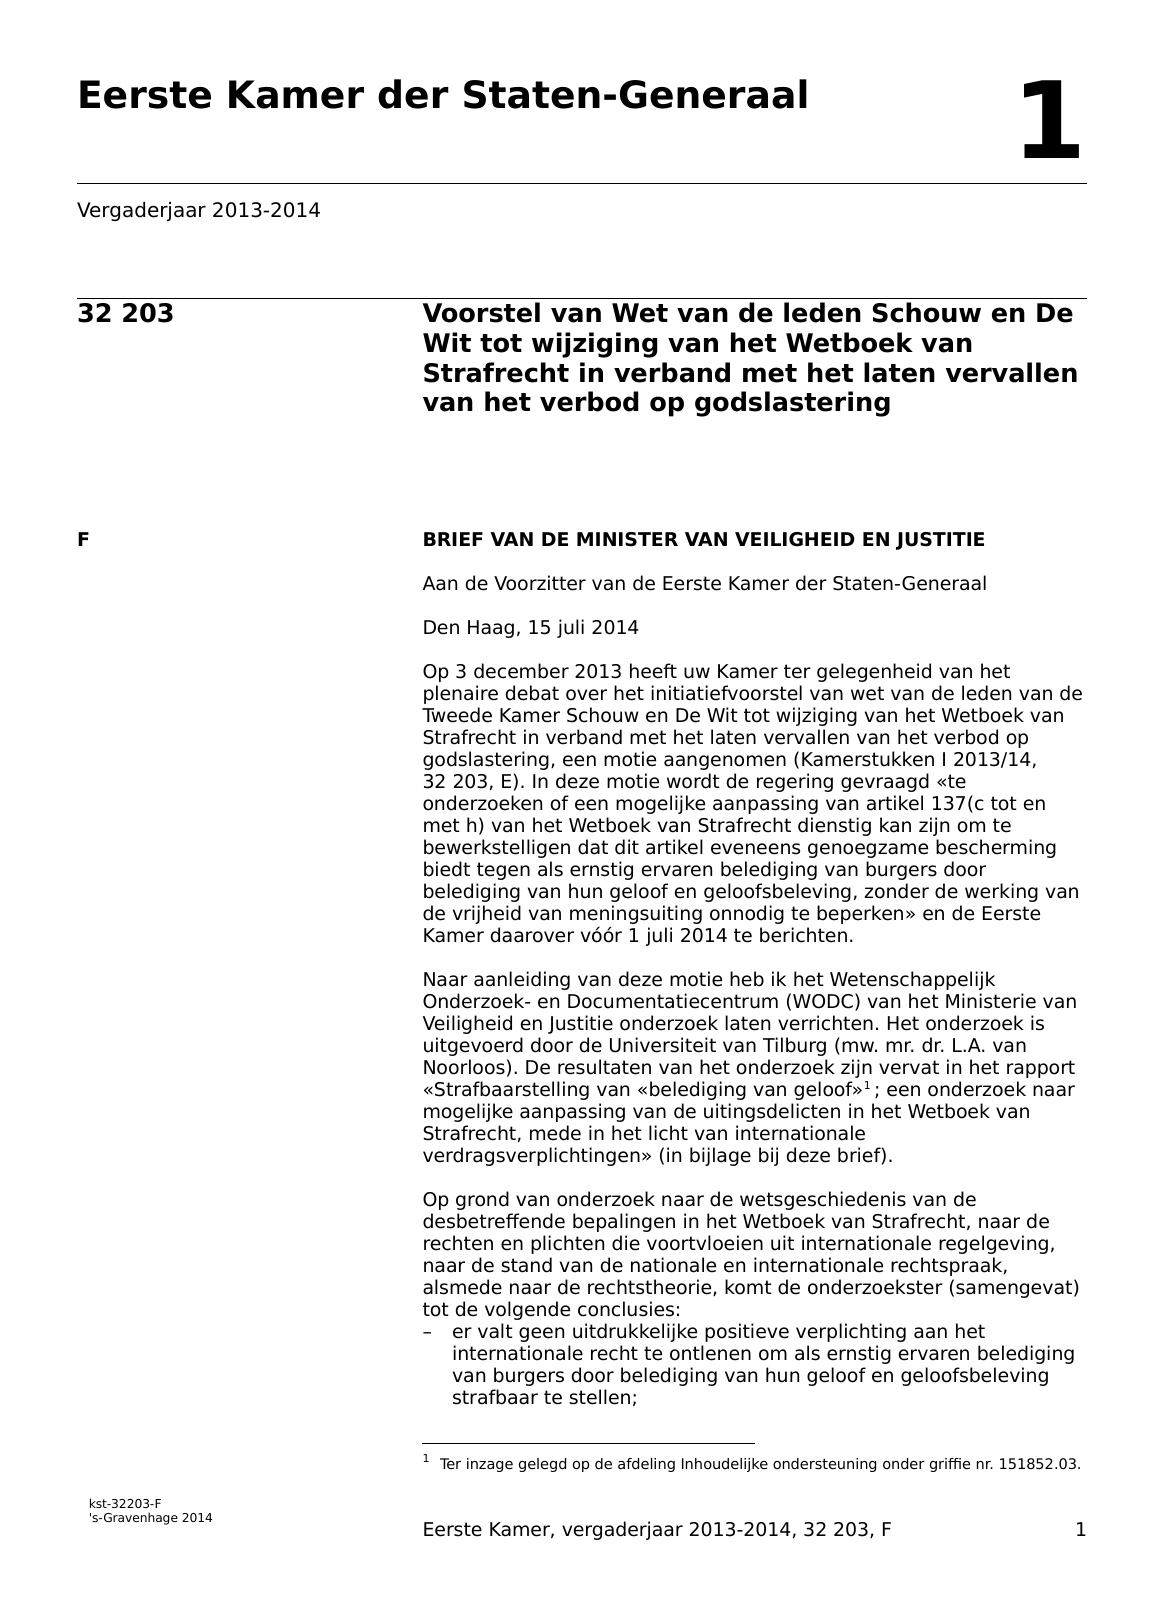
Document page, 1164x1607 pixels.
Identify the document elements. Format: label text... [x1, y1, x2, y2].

table_header Eerste Kamer der Staten-Generaal [77, 59, 886, 183]
text Ter inzage gelegd op de afdeling Inhoudelijke ondersteuning onder griffie nr. 151852.03. [422, 1452, 1087, 1474]
table_header 1 [886, 59, 1087, 183]
text Op 3 december 2013 heeft uw Kamer ter gelegenheid van het plenaire debat over het initiatiefvoorstel van wet van de leden van de Tweede Kamer Schouw en De Wit tot wijziging van het Wetboek van Strafrecht in verband met het laten vervallen van het verbod op godslastering, een motie aangenomen (Kamerstukken I 2013/14, 32 203, E). In deze motie wordt de regering gevraagd «te onderzoeken of een mogelijke aanpassing van artikel 137(c tot en met h) van het Wetboek van Strafrecht dienstig kan zijn om te bewerkstelligen dat dit artikel eveneens genoegzame bescherming biedt tegen als ernstig ervaren belediging van burgers door belediging van hun geloof en geloofsbeleving, zonder de werking van de vrijheid van meningsuiting onnodig te beperken» en de Eerste Kamer daarover vóór 1 juli 2014 te berichten. [422, 661, 1087, 947]
text – er valt geen uitdrukkelijke positieve verplichting aan het internationale recht te ontlenen om als ernstig ervaren belediging van burgers door belediging van hun geloof en geloofsbeleving strafbaar te stellen; [422, 1321, 1087, 1409]
text kst-32203-F [88, 1497, 323, 1511]
subtitle F BRIEF VAN DE MINISTER VAN VEILIGHEID EN JUSTITIE [77, 529, 1087, 551]
subtitle 32 203 Voorstel van Wet van de leden Schouw en De Wit tot wijziging van het Wetboek van Strafrecht in verband met het laten vervallen van het verbod op godslastering [77, 299, 1087, 418]
text 's-Gravenhage 2014 [88, 1511, 323, 1525]
table_cell Vergaderjaar 2013-2014 [77, 184, 1087, 298]
text Naar aanleiding van deze motie heb ik het Wetenschappelijk Onderzoek- en Documentatiecentrum (WODC) van het Ministerie van Veiligheid en Justitie onderzoek laten verrichten. Het onderzoek is uitgevoerd door de Universiteit van Tilburg (mw. mr. dr. L.A. van Noorloos). De resultaten van het onderzoek zijn vervat in het rapport «Strafbaarstelling van «belediging van geloof»; een onderzoek naar mogelijke aanpassing van de uitingsdelicten in het Wetboek van Strafrecht, mede in het licht van internationale verdragsverplichtingen» (in bijlage bij deze brief). [422, 969, 1087, 1167]
text Op grond van onderzoek naar de wetsgeschiedenis van de desbetreffende bepalingen in het Wetboek van Strafrecht, naar de rechten en plichten die voortvloeien uit internationale regelgeving, naar de stand van de nationale en internationale rechtspraak, alsmede naar de rechtstheorie, komt de onderzoekster (samengevat) tot de volgende conclusies: [422, 1189, 1087, 1321]
text Aan de Voorzitter van de Eerste Kamer der Staten-Generaal [422, 573, 1087, 595]
text Den Haag, 15 juli 2014 [422, 617, 1087, 639]
